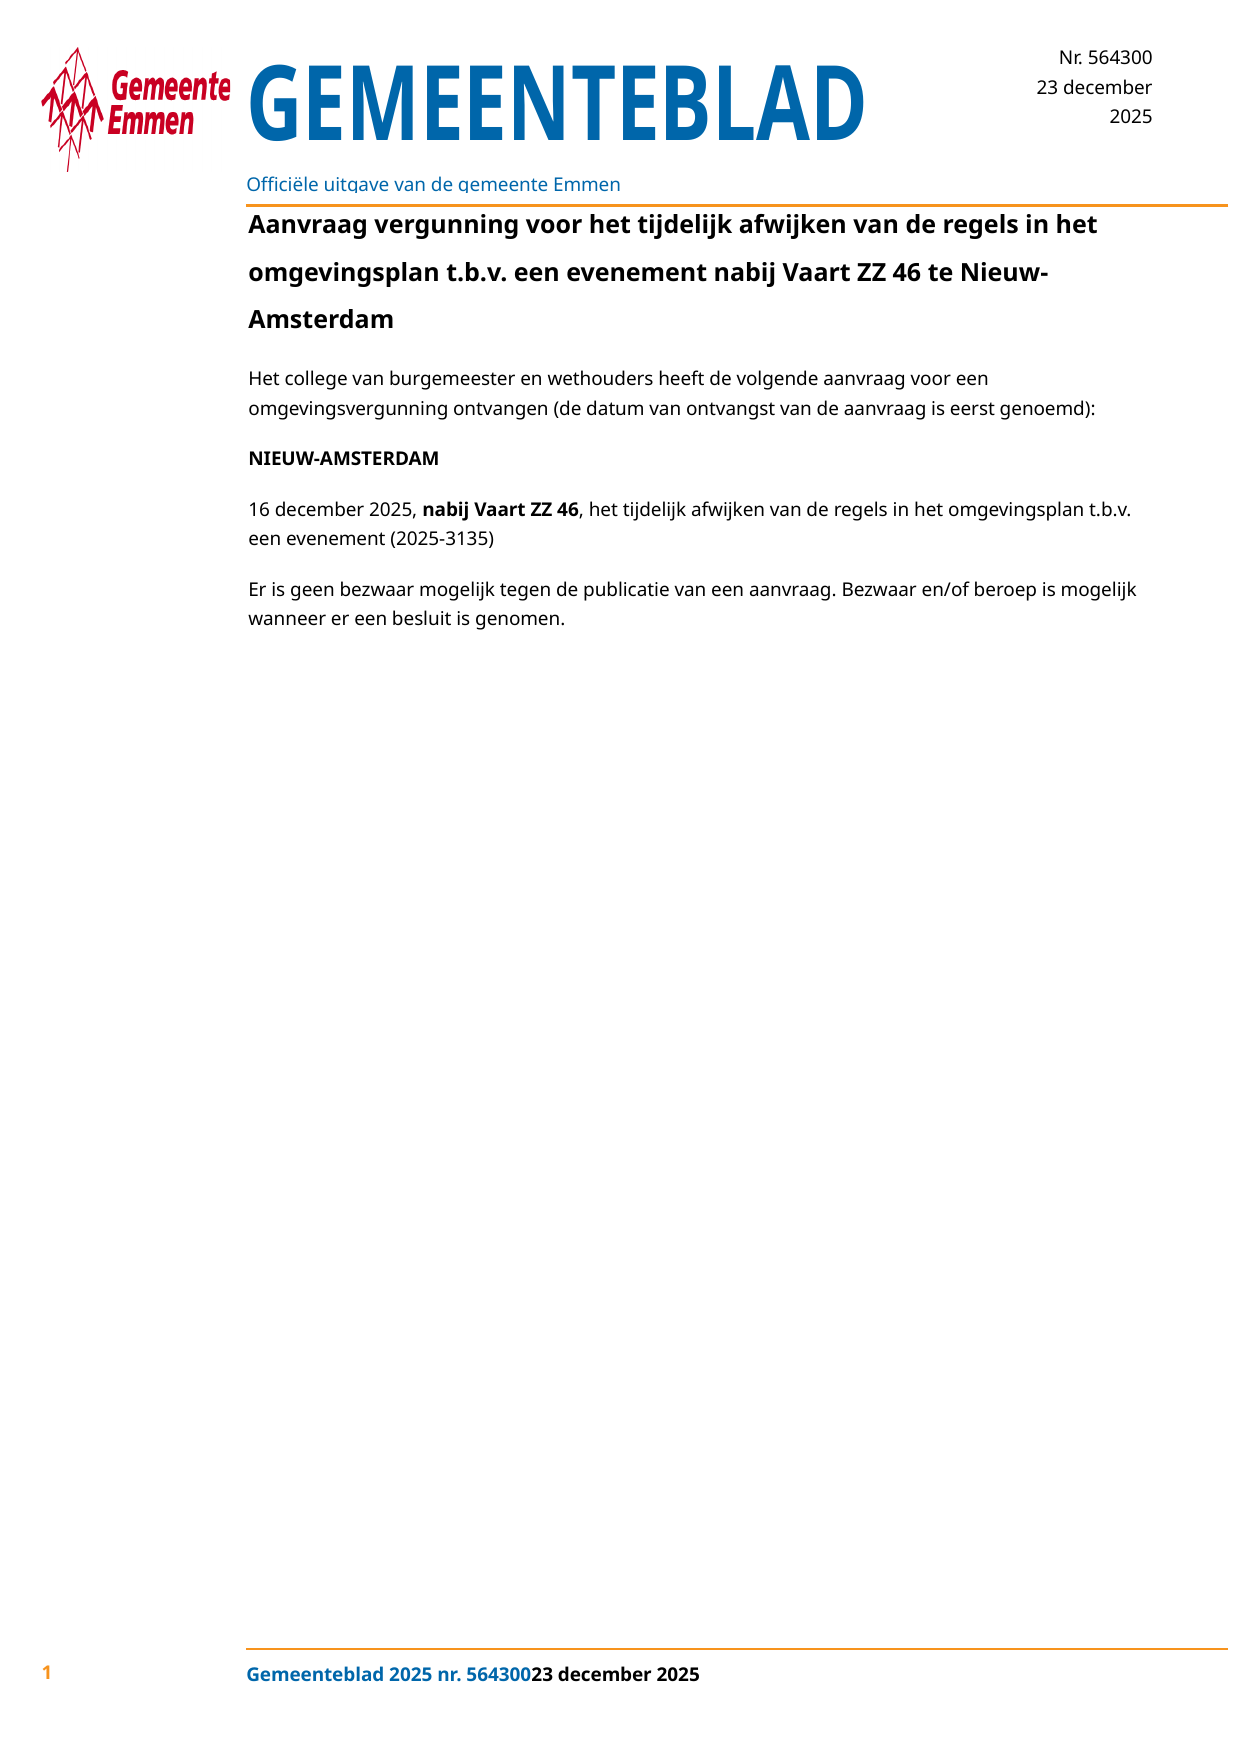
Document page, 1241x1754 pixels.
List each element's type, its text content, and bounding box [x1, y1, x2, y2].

text Er is geen bezwaar mogelijk tegen de publicatie van een aanvraag. Bezwaar en/of beroep is mogelijk wanneer er een besluit is genomen. [248, 576, 1152, 631]
text 16 december 2025, nabij Vaart ZZ 46, het tijdelijk afwijken van de regels in het omgevingsplan t.b.v. een evenement (2025-3135) [248, 496, 1152, 551]
text Het college van burgemeester en wethouders heeft de volgende aanvraag voor een omgevingsvergunning ontvangen (de datum van ontvangst van de aanvraag is eerst genoemd): [248, 366, 1152, 421]
text Aanvraag vergunning voor het tijdelijk afwijken van de regels in het omgevingsplan t.b.v. een evenement nabij Vaart ZZ 46 te Nieuw-Amsterdam [248, 207, 1152, 336]
picture [41, 47, 231, 172]
text NIEUW-AMSTERDAM [248, 446, 1152, 471]
